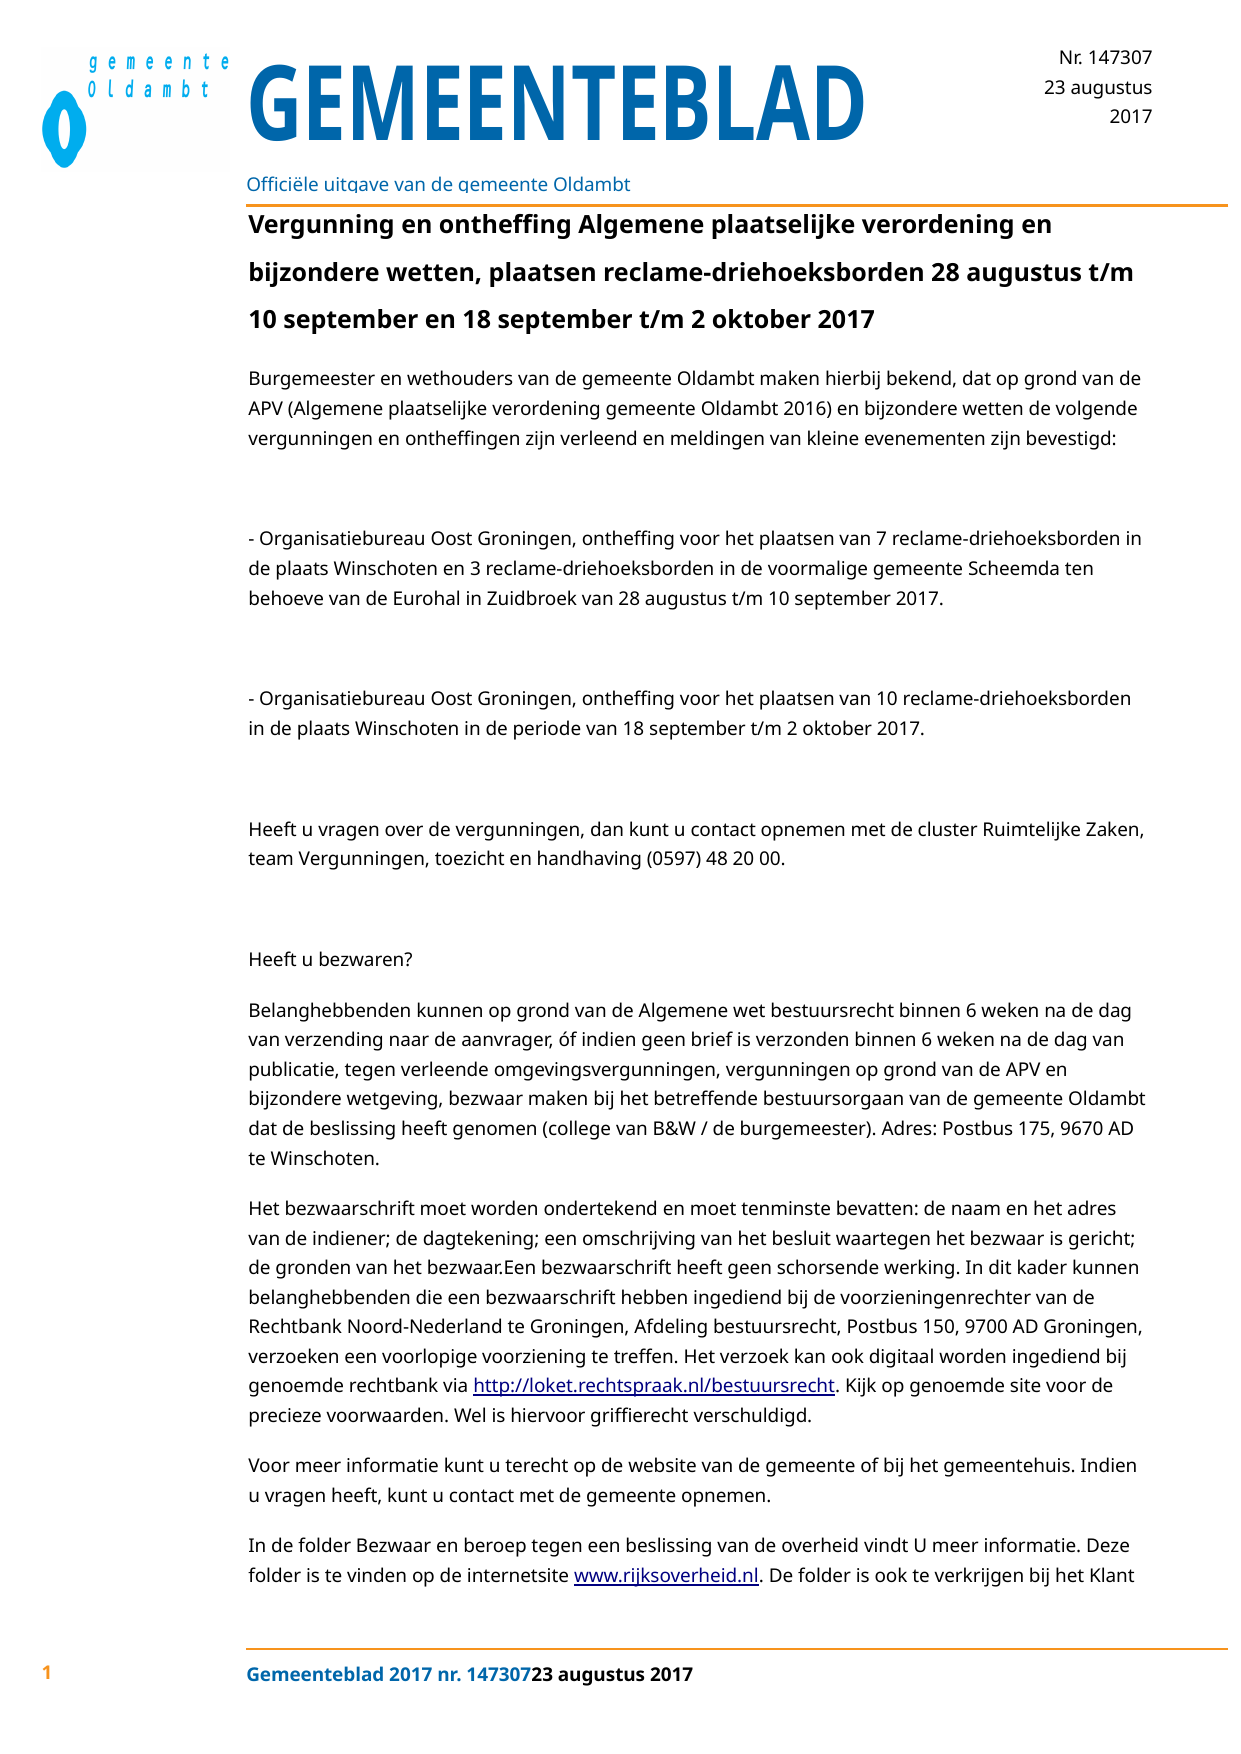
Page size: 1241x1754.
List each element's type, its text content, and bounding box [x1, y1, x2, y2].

text - Organisatiebureau Oost Groningen, ontheffing voor het plaatsen van 10 reclame-driehoeksborden in de plaats Winschoten in de periode van 18 september t/m 2 oktober 2017. [248, 686, 1152, 741]
text In de folder Bezwaar en beroep tegen een beslissing van de overheid vindt U meer informatie. Deze folder is te vinden op de internetsite www.rijksoverheid.nl. De folder is ook te verkrijgen bij het Klant [248, 1533, 1152, 1588]
text Belanghebbenden kunnen op grond van de Algemene wet bestuursrecht binnen 6 weken na de dag van verzending naar de aanvrager, óf indien geen brief is verzonden binnen 6 weken na de dag van publicatie, tegen verleende omgevingsvergunningen, vergunningen op grond van de APV en bijzondere wetgeving, bezwaar maken bij het betreffende bestuursorgaan van de gemeente Oldambt dat de beslissing heeft genomen (college van B&W / de burgemeester). Adres: Postbus 175, 9670 AD te Winschoten. [248, 997, 1152, 1170]
text - Organisatiebureau Oost Groningen, ontheffing voor het plaatsen van 7 reclame-driehoeksborden in de plaats Winschoten en 3 reclame-driehoeksborden in de voormalige gemeente Scheemda ten behoeve van de Eurohal in Zuidbroek van 28 augustus t/m 10 september 2017. [248, 526, 1152, 610]
picture [41, 47, 231, 172]
text Heeft u bezwaren? [248, 946, 1152, 972]
text Voor meer informatie kunt u terecht op de website van de gemeente of bij het gemeentehuis. Indien u vragen heeft, kunt u contact met de gemeente opnemen. [248, 1453, 1152, 1508]
text Heeft u vragen over de vergunningen, dan kunt u contact opnemen met de cluster Ruimtelijke Zaken, team Vergunningen, toezicht en handhaving (0597) 48 20 00. [248, 816, 1152, 871]
text Vergunning en ontheffing Algemene plaatselijke verordening en bijzondere wetten, plaatsen reclame-driehoeksborden 28 augustus t/m 10 september en 18 september t/m 2 oktober 2017 [248, 207, 1152, 336]
text Het bezwaarschrift moet worden ondertekend en moet tenminste bevatten: de naam en het adres van de indiener; de dagtekening; een omschrijving van het besluit waartegen het bezwaar is gericht; de gronden van het bezwaar.Een bezwaarschrift heeft geen schorsende werking. In dit kader kunnen belanghebbenden die een bezwaarschrift hebben ingediend bij de voorzieningenrechter van de Rechtbank Noord-Nederland te Groningen, Afdeling bestuursrecht, Postbus 150, 9700 AD Groningen, verzoeken een voorlopige voorziening te treffen. Het verzoek kan ook digitaal worden ingediend bij genoemde rechtbank via http://loket.rechtspraak.nl/bestuursrecht. Kijk op genoemde site voor de precieze voorwaarden. Wel is hiervoor griffierecht verschuldigd. [248, 1195, 1152, 1428]
text Burgemeester en wethouders van de gemeente Oldambt maken hierbij bekend, dat op grond van de APV (Algemene plaatselijke verordening gemeente Oldambt 2016) en bijzondere wetten de volgende vergunningen en ontheffingen zijn verleend en meldingen van kleine evenementen zijn bevestigd: [248, 366, 1152, 450]
